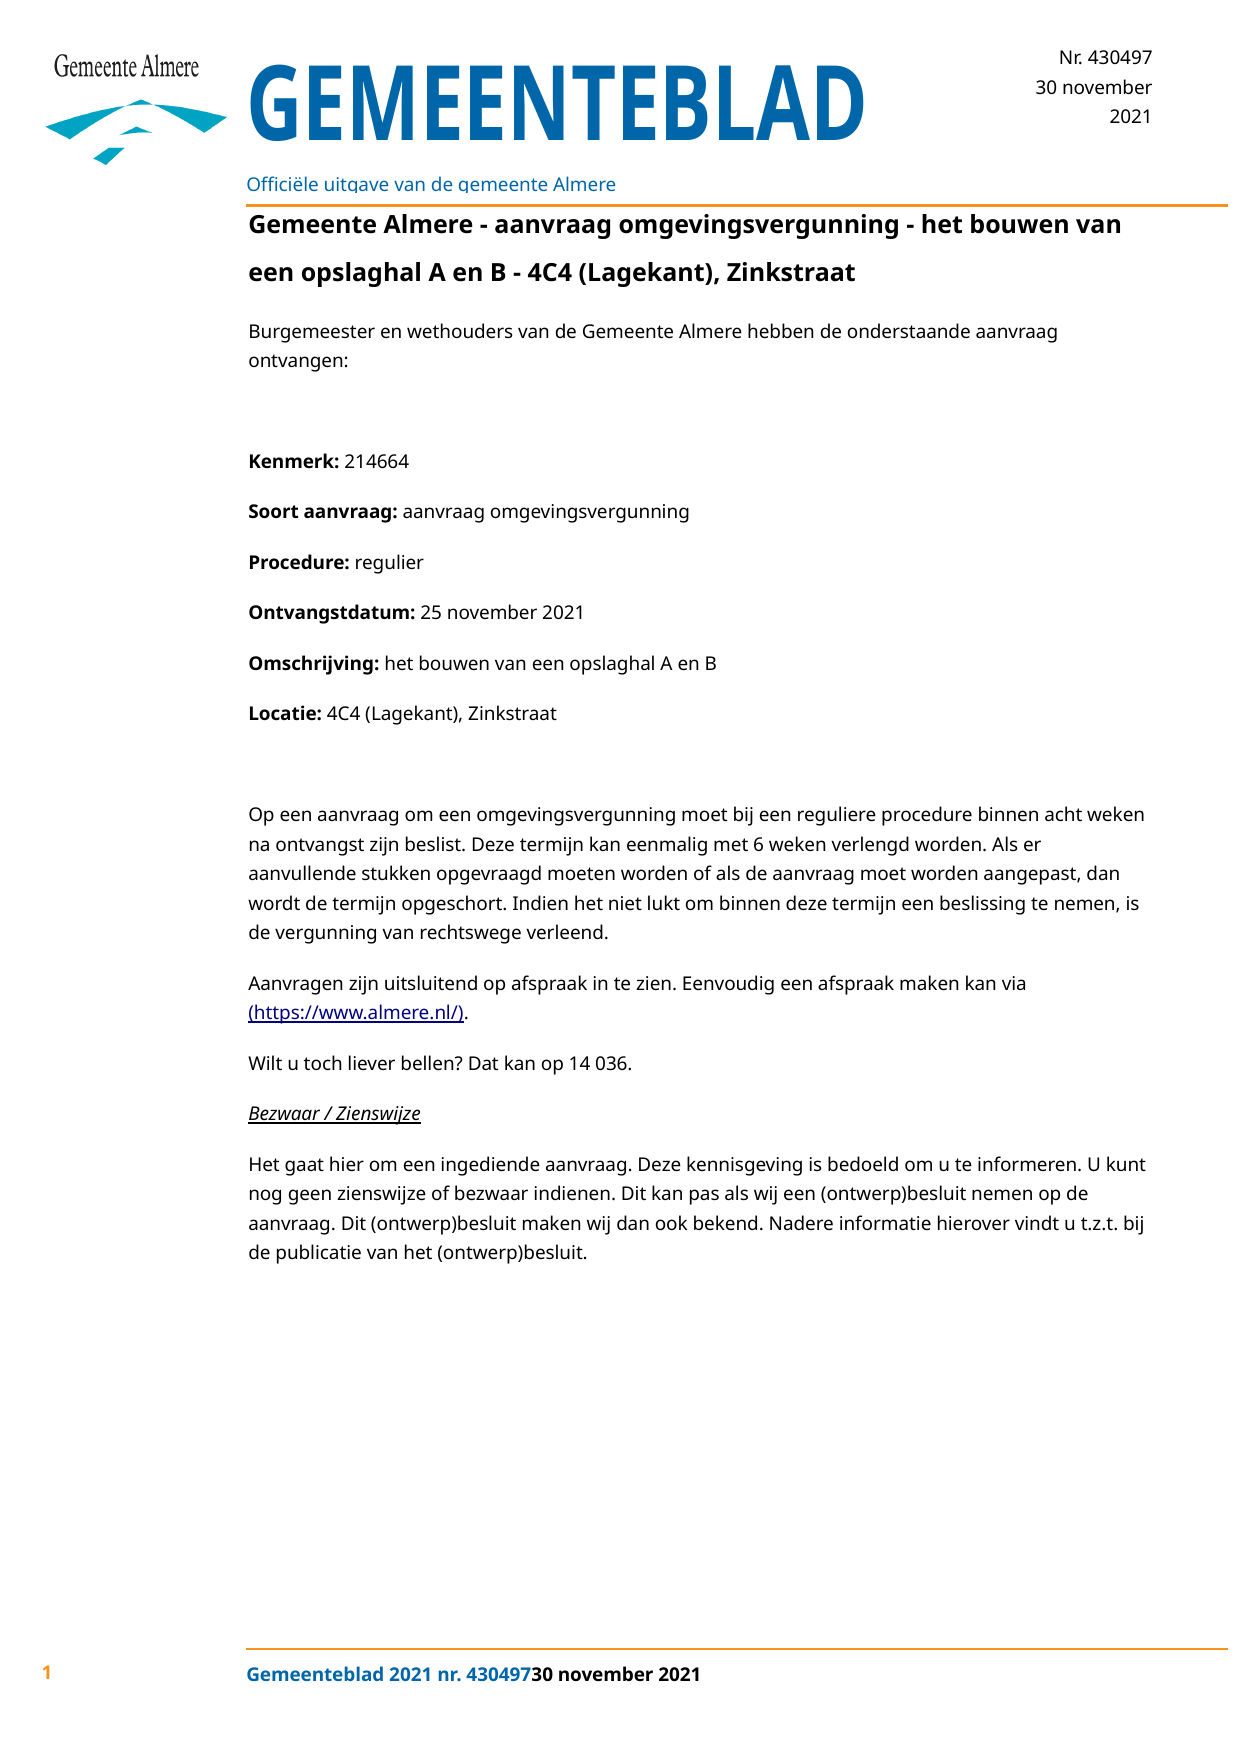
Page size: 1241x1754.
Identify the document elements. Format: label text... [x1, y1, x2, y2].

text Burgemeester en wethouders van de Gemeente Almere hebben de onderstaande aanvraag ontvangen: [248, 318, 1152, 373]
text Soort aanvraag: aanvraag omgevingsvergunning [248, 499, 1152, 524]
picture [41, 47, 231, 172]
text Omschrijving: het bouwen van een opslaghal A en B [248, 650, 1152, 676]
text Gemeente Almere - aanvraag omgevingsvergunning - het bouwen van een opslaghal A en B - 4C4 (Lagekant), Zinkstraat [248, 207, 1152, 288]
text Bezwaar / Zienswijze [248, 1100, 1152, 1126]
text Locatie: 4C4 (Lagekant), Zinkstraat [248, 700, 1152, 726]
text Aanvragen zijn uitsluitend op afspraak in te zien. Eenvoudig een afspraak maken kan via (https://www.almere.nl/). [248, 970, 1152, 1025]
text Het gaat hier om een ingediende aanvraag. Deze kennisgeving is bedoeld om u te informeren. U kunt nog geen zienswijze of bezwaar indienen. Dit kan pas als wij een (ontwerp)besluit nemen op de aanvraag. Dit (ontwerp)besluit maken wij dan ook bekend. Nadere informatie hierover vindt u t.z.t. bij de publicatie van het (ontwerp)besluit. [248, 1151, 1152, 1265]
text Procedure: regulier [248, 549, 1152, 575]
text Ontvangstdatum: 25 november 2021 [248, 599, 1152, 625]
text Kenmerk: 214664 [248, 448, 1152, 474]
text Wilt u toch liever bellen? Dat kan op 14 036. [248, 1050, 1152, 1076]
text Op een aanvraag om een omgevingsvergunning moet bij een reguliere procedure binnen acht weken na ontvangst zijn beslist. Deze termijn kan eenmalig met 6 weken verlengd worden. Als er aanvullende stukken opgevraagd moeten worden of als de aanvraag moet worden aangepast, dan wordt de termijn opgeschort. Indien het niet lukt om binnen deze termijn een beslissing te nemen, is de vergunning van rechtswege verleend. [248, 801, 1152, 945]
